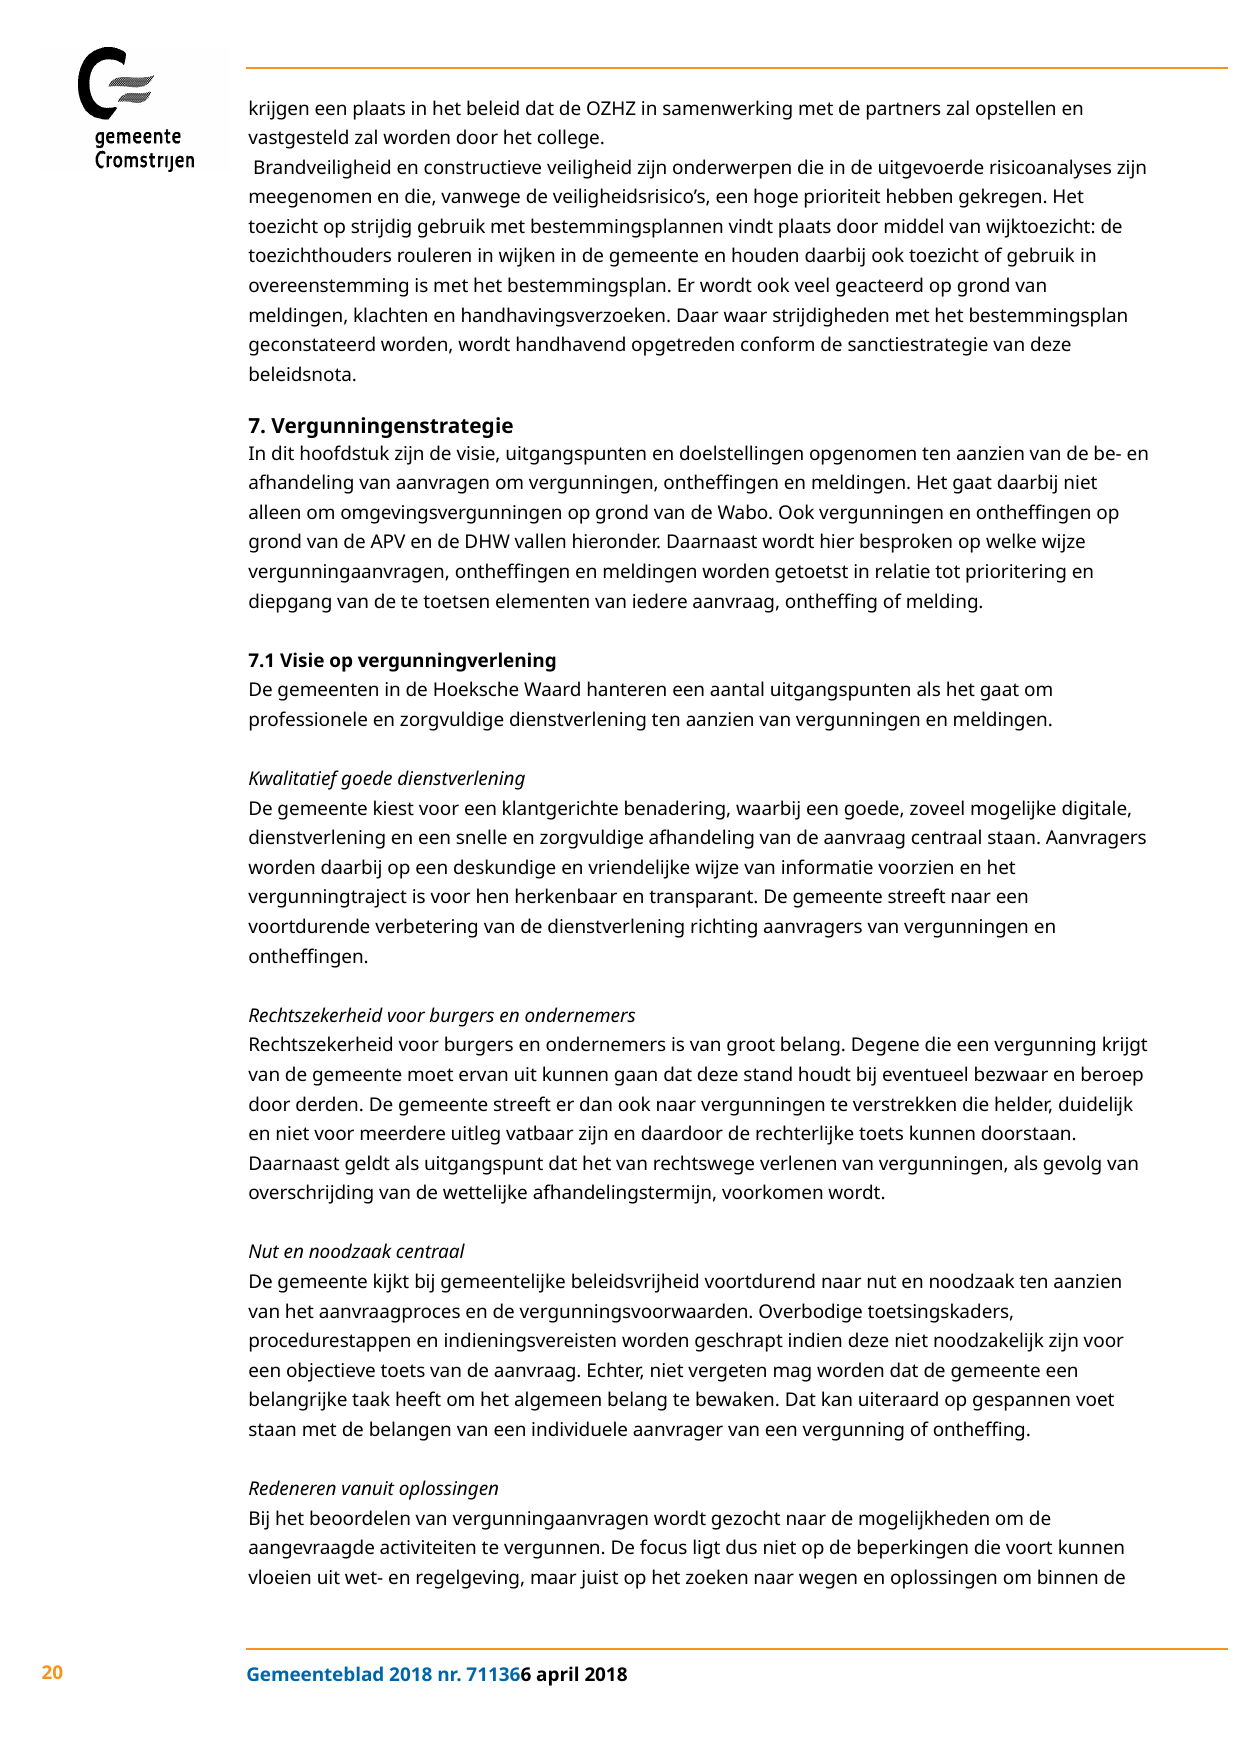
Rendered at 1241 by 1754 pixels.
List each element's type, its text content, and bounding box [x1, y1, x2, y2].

text De gemeenten in de Hoeksche Waard hanteren een aantal uitgangspunten als het gaat om professionele en zorgvuldige dienstverlening ten aanzien van vergunningen en meldingen. [248, 677, 1152, 732]
text Rechtszekerheid voor burgers en ondernemers [248, 1002, 1152, 1028]
text De gemeente kijkt bij gemeentelijke beleidsvrijheid voortdurend naar nut en noodzaak ten aanzien van het aanvraagproces en de vergunningsvoorwaarden. Overbodige toetsingskaders, procedurestappen en indieningsvereisten worden geschrapt indien deze niet noodzakelijk zijn voor een objectieve toets van de aanvraag. Echter, niet vergeten mag worden dat de gemeente een belangrijke taak heeft om het algemeen belang te bewaken. Dat kan uiteraard op gespannen voet staan met de belangen van een individuele aanvrager van een vergunning of ontheffing. [248, 1268, 1152, 1442]
picture [41, 47, 231, 172]
text Rechtszekerheid voor burgers en ondernemers is van groot belang. Degene die een vergunning krijgt van de gemeente moet ervan uit kunnen gaan dat deze stand houdt bij eventueel bezwaar en beroep door derden. De gemeente streeft er dan ook naar vergunningen te verstrekken die helder, duidelijk en niet voor meerdere uitleg vatbaar zijn en daardoor de rechterlijke toets kunnen doorstaan. Daarnaast geldt als uitgangspunt dat het van rechtswege verlenen van vergunningen, als gevolg van overschrijding van de wettelijke afhandelingstermijn, voorkomen wordt. [248, 1032, 1152, 1205]
text 7. Vergunningenstrategie [248, 411, 1152, 440]
text 7.1 Visie op vergunningverlening [248, 647, 1152, 673]
text Brandveiligheid en constructieve veiligheid zijn onderwerpen die in de uitgevoerde risicoanalyses zijn meegenomen en die, vanwege de veiligheidsrisico’s, een hoge prioriteit hebben gekregen. Het toezicht op strijdig gebruik met bestemmingsplannen vindt plaats door middel van wijktoezicht: de toezichthouders rouleren in wijken in de gemeente en houden daarbij ook toezicht of gebruik in overeenstemming is met het bestemmingsplan. Er wordt ook veel geacteerd op grond van meldingen, klachten en handhavingsverzoeken. Daar waar strijdigheden met het bestemmingsplan geconstateerd worden, wordt handhavend opgetreden conform de sanctiestrategie van deze beleidsnota. [248, 154, 1152, 387]
text Bij het beoordelen van vergunningaanvragen wordt gezocht naar de mogelijkheden om de aangevraagde activiteiten te vergunnen. De focus ligt dus niet op de beperkingen die voort kunnen vloeien uit wet- en regelgeving, maar juist op het zoeken naar wegen en oplossingen om binnen de [248, 1505, 1152, 1590]
text Redeneren vanuit oplossingen [248, 1475, 1152, 1501]
text De gemeente kiest voor een klantgerichte benadering, waarbij een goede, zoveel mogelijke digitale, dienstverlening en een snelle en zorgvuldige afhandeling van de aanvraag centraal staan. Aanvragers worden daarbij op een deskundige en vriendelijke wijze van informatie voorzien en het vergunningtraject is voor hen herkenbaar en transparant. De gemeente streeft naar een voortdurende verbetering van de dienstverlening richting aanvragers van vergunningen en ontheffingen. [248, 795, 1152, 968]
text Kwalitatief goede dienstverlening [248, 765, 1152, 791]
text Nut en noodzaak centraal [248, 1239, 1152, 1264]
text In dit hoofdstuk zijn de visie, uitgangspunten en doelstellingen opgenomen ten aanzien van de be- en afhandeling van aanvragen om vergunningen, ontheffingen en meldingen. Het gaat daarbij niet alleen om omgevingsvergunningen op grond van de Wabo. Ook vergunningen en ontheffingen op grond van de APV en de DHW vallen hieronder. Daarnaast wordt hier besproken op welke wijze vergunningaanvragen, ontheffingen en meldingen worden getoetst in relatie tot prioritering en diepgang van de te toetsen elementen van iedere aanvraag, ontheffing of melding. [248, 440, 1152, 613]
text krijgen een plaats in het beleid dat de OZHZ in samenwerking met de partners zal opstellen en vastgesteld zal worden door het college. [248, 95, 1152, 150]
